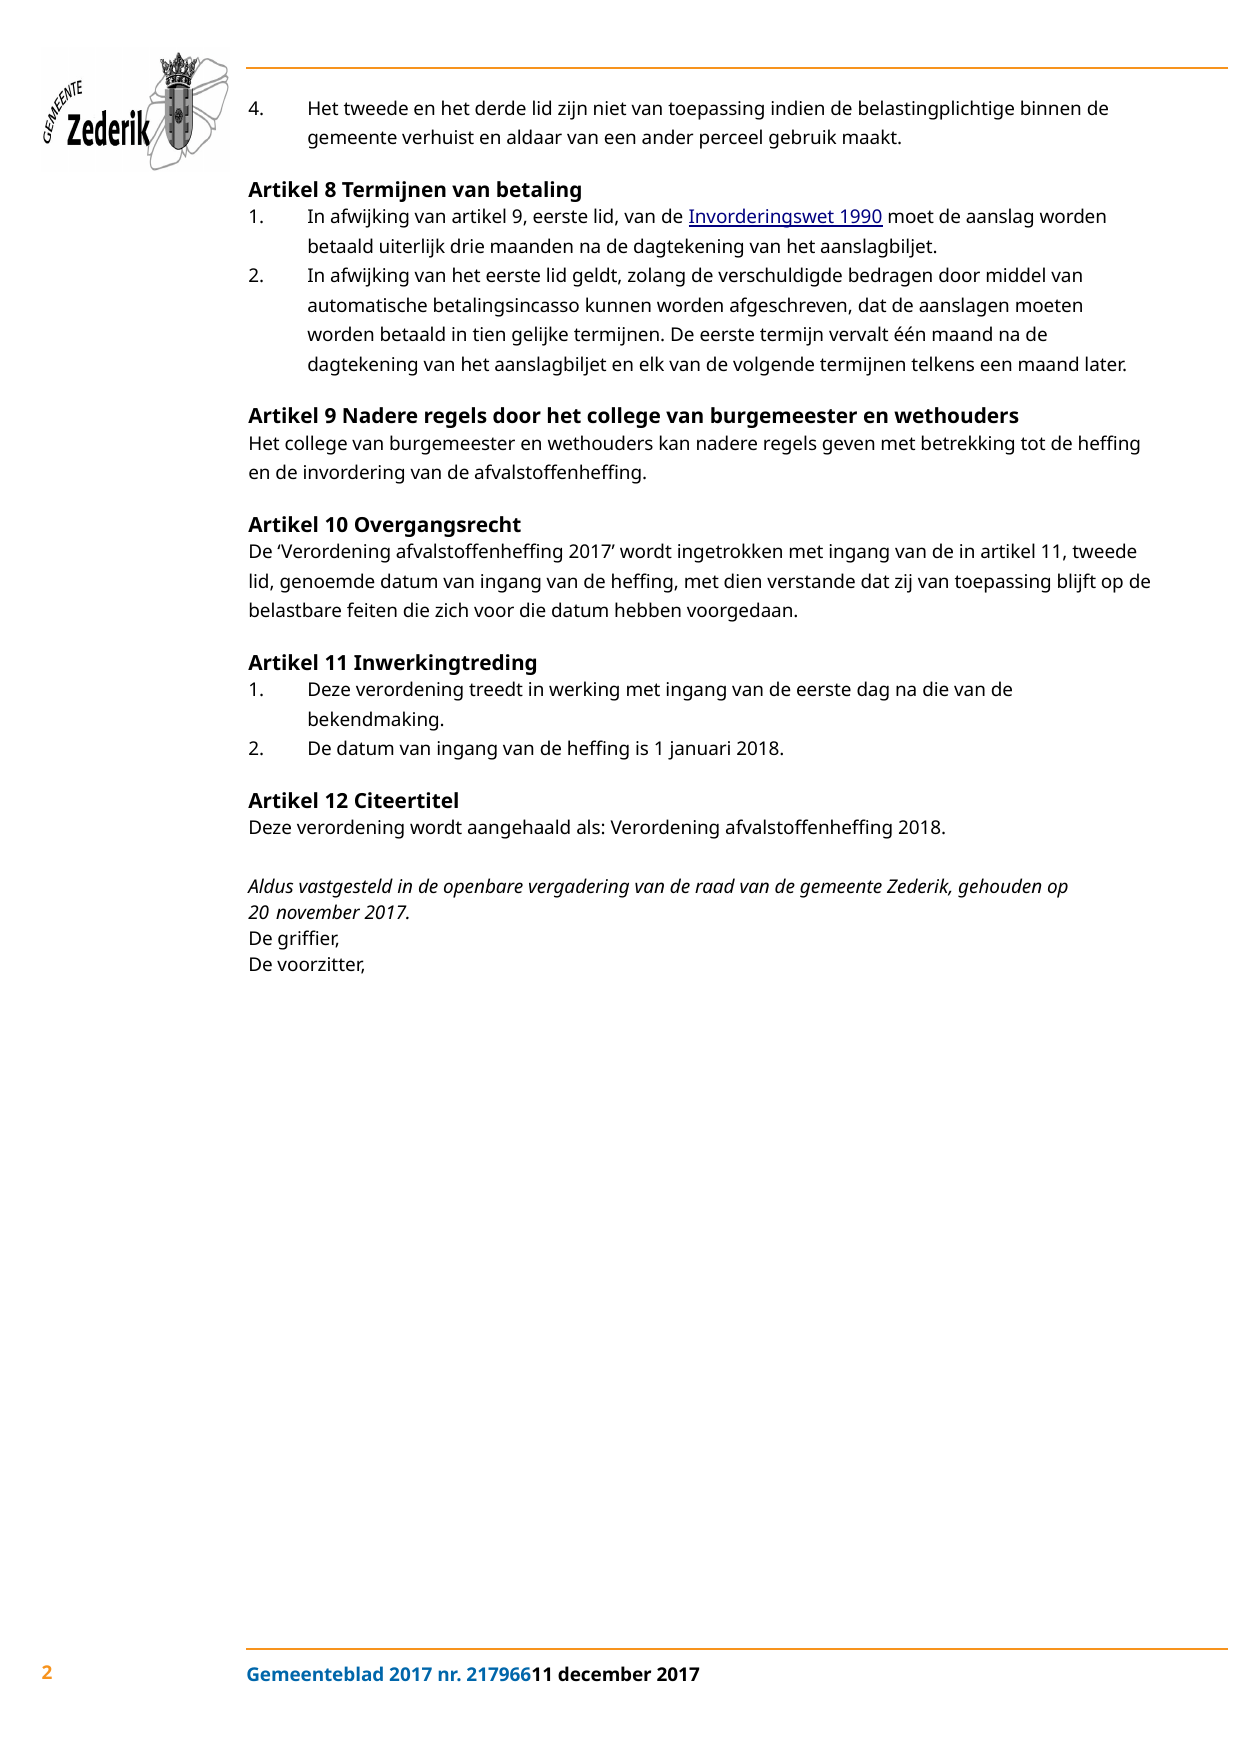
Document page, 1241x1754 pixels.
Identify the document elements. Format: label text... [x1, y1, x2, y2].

text De ‘Verordening afvalstoffenheffing 2017’ wordt ingetrokken met ingang van de in artikel 11, tweede lid, genoemde datum van ingang van de heffing, met dien verstande dat zij van toepassing blijft op de belastbare feiten die zich voor die datum hebben voorgedaan. [248, 538, 1152, 623]
text Artikel 11 Inwerkingtreding [248, 648, 1152, 676]
text Aldus vastgesteld in de openbare vergadering van de raad van de gemeente Zederik, gehouden op 20 november 2017. [248, 874, 1152, 925]
text Deze verordening wordt aangehaald als: Verordening afvalstoffenheffing 2018. [248, 814, 1152, 840]
picture [41, 47, 231, 172]
text Het college van burgemeester en wethouders kan nadere regels geven met betrekking tot de heffing en de invordering van de afvalstoffenheffing. [248, 430, 1152, 485]
text De griffier, [248, 925, 1152, 951]
text Artikel 12 Citeertitel [248, 786, 1152, 814]
text Artikel 9 Nadere regels door het college van burgemeester en wethouders [248, 402, 1152, 430]
list In afwijking van artikel 9, eerste lid, van de Invorderingswet 1990 moet de aanslag worden betaald uiterlijk drie maanden na de dagtekening van het aanslagbiljet. [248, 203, 1152, 258]
list Deze verordening treedt in werking met ingang van de eerste dag na die van de bekendmaking. [248, 676, 1152, 732]
list De datum van ingang van de heffing is 1 januari 2018. [248, 736, 1152, 761]
text Artikel 10 Overgangsrecht [248, 510, 1152, 538]
text De voorzitter, [248, 951, 1152, 977]
list Het tweede en het derde lid zijn niet van toepassing indien de belastingplichtige binnen de gemeente verhuist en aldaar van een ander perceel gebruik maakt. [248, 95, 1152, 150]
list In afwijking van het eerste lid geldt, zolang de verschuldigde bedragen door middel van automatische betalingsincasso kunnen worden afgeschreven, dat de aanslagen moeten worden betaald in tien gelijke termijnen. De eerste termijn vervalt één maand na de dagtekening van het aanslagbiljet en elk van de volgende termijnen telkens een maand later. [248, 262, 1152, 377]
text Artikel 8 Termijnen van betaling [248, 175, 1152, 203]
